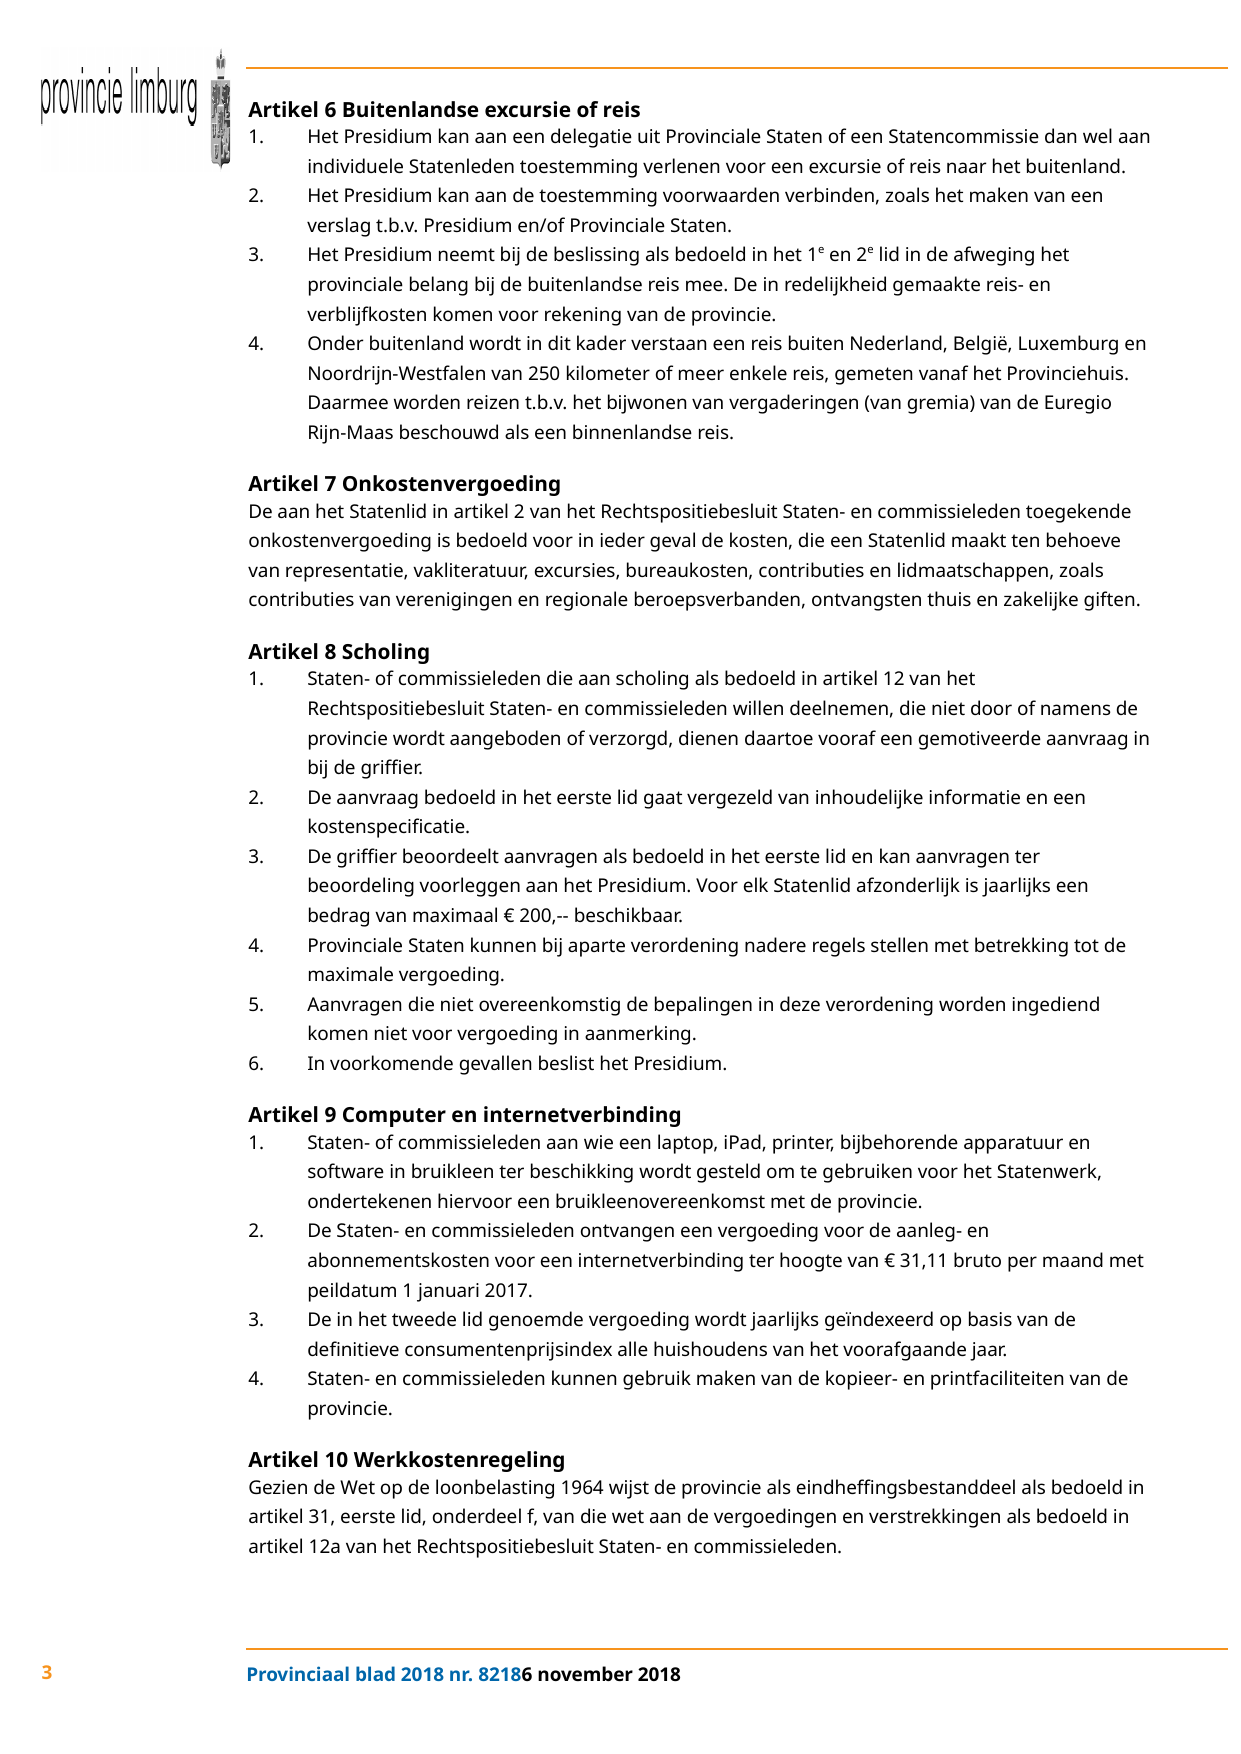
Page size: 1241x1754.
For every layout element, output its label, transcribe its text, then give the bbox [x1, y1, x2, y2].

text Artikel 6 Buitenlandse excursie of reis [248, 95, 1152, 123]
list Het Presidium neemt bij de beslissing als bedoeld in het 1e en 2e lid in de afweging het provinciale belang bij de buitenlandse reis mee. De in redelijkheid gemaakte reis- en verblijfkosten komen voor rekening van de provincie. [248, 242, 1152, 326]
list Aanvragen die niet overeenkomstig de bepalingen in deze verordening worden ingediend komen niet voor vergoeding in aanmerking. [248, 991, 1152, 1046]
list Staten- of commissieleden aan wie een laptop, iPad, printer, bijbehorende apparatuur en software in bruikleen ter beschikking wordt gesteld om te gebruiken voor het Statenwerk, ondertekenen hiervoor een bruikleenovereenkomst met de provincie. [248, 1129, 1152, 1214]
list Provinciale Staten kunnen bij aparte verordening nadere regels stellen met betrekking tot de maximale vergoeding. [248, 932, 1152, 987]
list Onder buitenland wordt in dit kader verstaan een reis buiten Nederland, België, Luxemburg en Noordrijn-Westfalen van 250 kilometer of meer enkele reis, gemeten vanaf het Provinciehuis. Daarmee worden reizen t.b.v. het bijwonen van vergaderingen (van gremia) van de Euregio Rijn-Maas beschouwd als een binnenlandse reis. [248, 330, 1152, 445]
list In voorkomende gevallen beslist het Presidium. [248, 1050, 1152, 1076]
text Artikel 8 Scholing [248, 637, 1152, 666]
list De Staten- en commissieleden ontvangen een vergoeding voor de aanleg- en abonnementskosten voor een internetverbinding ter hoogte van € 31,11 bruto per maand met peildatum 1 januari 2017. [248, 1218, 1152, 1303]
list Staten- en commissieleden kunnen gebruik maken van de kopieer- en printfaciliteiten van de provincie. [248, 1366, 1152, 1421]
list De in het tweede lid genoemde vergoeding wordt jaarlijks geïndexeerd op basis van de definitieve consumentenprijsindex alle huishoudens van het voorafgaande jaar. [248, 1306, 1152, 1362]
picture [41, 47, 231, 172]
list De aanvraag bedoeld in het eerste lid gaat vergezeld van inhoudelijke informatie en een kostenspecificatie. [248, 784, 1152, 839]
text De aan het Statenlid in artikel 2 van het Rechtspositiebesluit Staten- en commissieleden toegekende onkostenvergoeding is bedoeld voor in ieder geval de kosten, die een Statenlid maakt ten behoeve van representatie, vakliteratuur, excursies, bureaukosten, contributies en lidmaatschappen, zoals contributies van verenigingen en regionale beroepsverbanden, ontvangsten thuis en zakelijke giften. [248, 498, 1152, 612]
list Het Presidium kan aan een delegatie uit Provinciale Staten of een Statencommissie dan wel aan individuele Statenleden toestemming verlenen voor een excursie of reis naar het buitenland. [248, 123, 1152, 178]
text Artikel 10 Werkkostenregeling [248, 1446, 1152, 1474]
list Het Presidium kan aan de toestemming voorwaarden verbinden, zoals het maken van een verslag t.b.v. Presidium en/of Provinciale Staten. [248, 182, 1152, 238]
list De griffier beoordeelt aanvragen als bedoeld in het eerste lid en kan aanvragen ter beoordeling voorleggen aan het Presidium. Voor elk Statenlid afzonderlijk is jaarlijks een bedrag van maximaal € 200,-- beschikbaar. [248, 843, 1152, 928]
text Artikel 9 Computer en internetverbinding [248, 1101, 1152, 1129]
list Staten- of commissieleden die aan scholing als bedoeld in artikel 12 van het Rechtspositiebesluit Staten- en commissieleden willen deelnemen, die niet door of namens de provincie wordt aangeboden of verzorgd, dienen daartoe vooraf een gemotiveerde aanvraag in bij de griffier. [248, 666, 1152, 780]
text Artikel 7 Onkostenvergoeding [248, 469, 1152, 498]
text Gezien de Wet op de loonbelasting 1964 wijst de provincie als eindheffingsbestanddeel als bedoeld in artikel 31, eerste lid, onderdeel f, van die wet aan de vergoedingen en verstrekkingen als bedoeld in artikel 12a van het Rechtspositiebesluit Staten- en commissieleden. [248, 1474, 1152, 1559]
